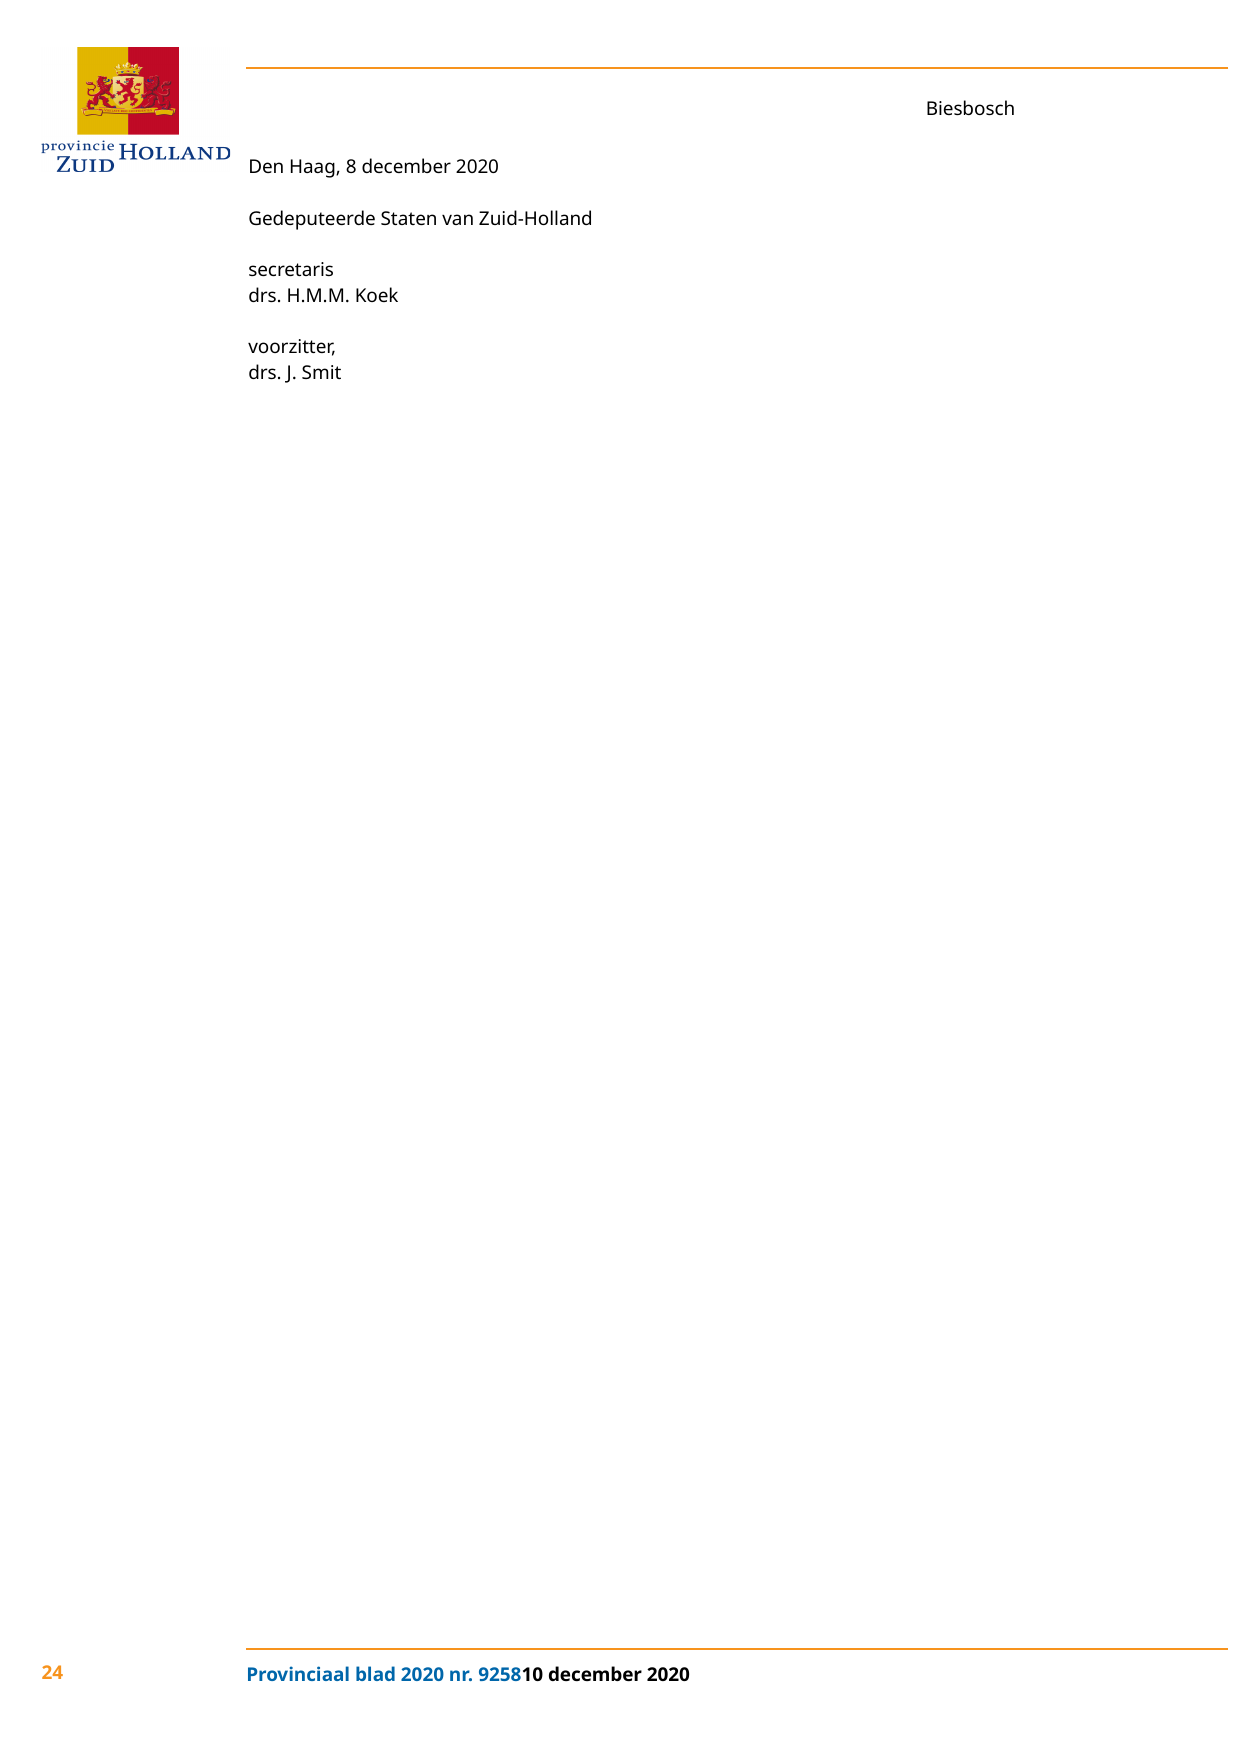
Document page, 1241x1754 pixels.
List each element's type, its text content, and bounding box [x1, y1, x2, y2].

picture [41, 47, 231, 172]
text Gedeputeerde Staten van Zuid-Holland [248, 205, 1152, 231]
text Den Haag, 8 december 2020 [248, 153, 1152, 179]
table_cell [474, 95, 700, 121]
table_cell [700, 95, 926, 121]
table_cell [248, 95, 474, 121]
text drs. J. Smit [248, 359, 1152, 385]
text voorzitter, [248, 333, 1152, 359]
table_cell Biesbosch [926, 95, 1152, 121]
text drs. H.M.M. Koek [248, 282, 1152, 308]
text secretaris [248, 256, 1152, 282]
